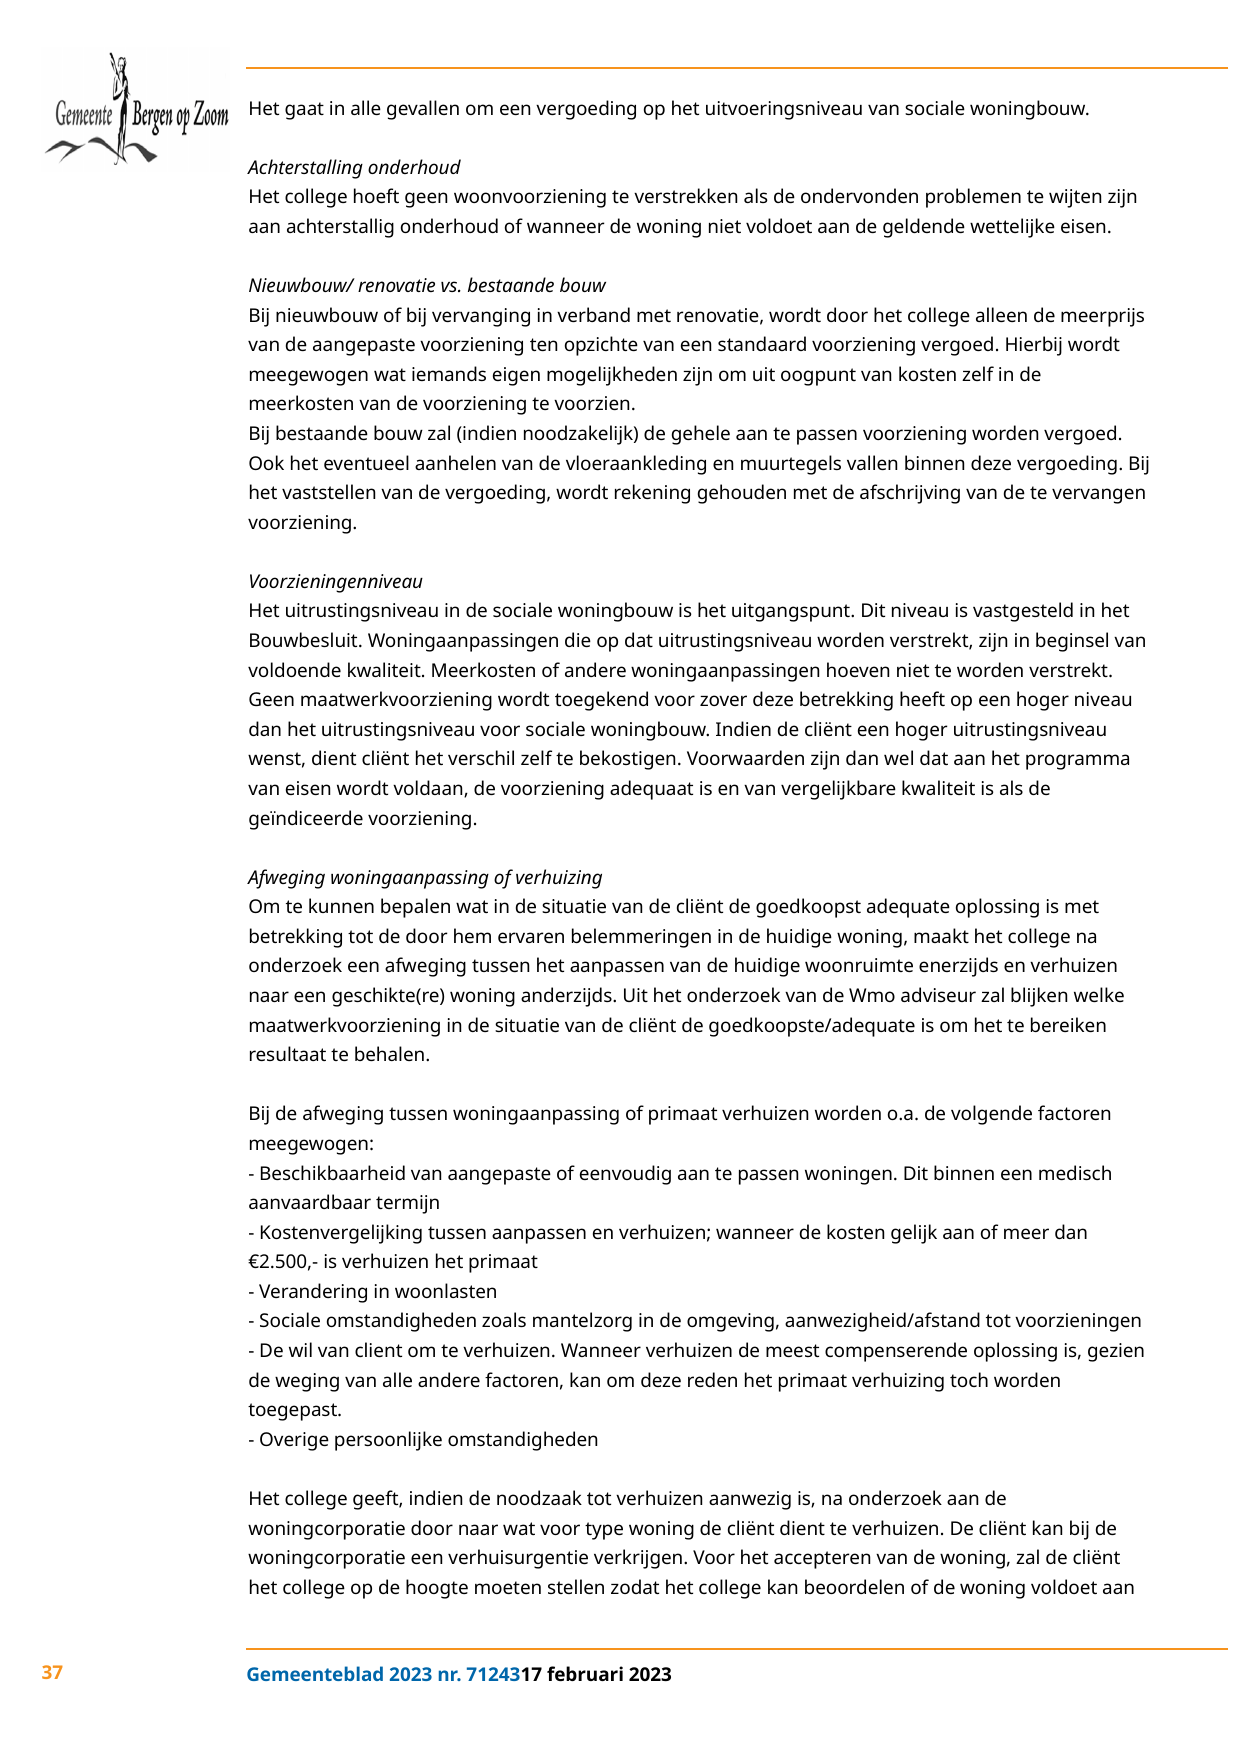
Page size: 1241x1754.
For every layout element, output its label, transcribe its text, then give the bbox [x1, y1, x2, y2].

text Het college geeft, indien de noodzaak tot verhuizen aanwezig is, na onderzoek aan de woningcorporatie door naar wat voor type woning de cliënt dient te verhuizen. De cliënt kan bij de woningcorporatie een verhuisurgentie verkrijgen. Voor het accepteren van de woning, zal de cliënt het college op de hoogte moeten stellen zodat het college kan beoordelen of de woning voldoet aan [248, 1485, 1152, 1600]
text Het gaat in alle gevallen om een vergoeding op het uitvoeringsniveau van sociale woningbouw. [248, 95, 1152, 121]
text Bij de afweging tussen woningaanpassing of primaat verhuizen worden o.a. de volgende factoren meegewogen: [248, 1101, 1152, 1156]
text Het college hoeft geen woonvoorziening te verstrekken als de ondervonden problemen te wijten zijn aan achterstallig onderhoud of wanneer de woning niet voldoet aan de geldende wettelijke eisen. [248, 183, 1152, 239]
text - Kostenvergelijking tussen aanpassen en verhuizen; wanneer de kosten gelijk aan of meer dan €2.500,- is verhuizen het primaat [248, 1219, 1152, 1274]
text Afweging woningaanpassing of verhuizing [248, 864, 1152, 890]
text Het uitrustingsniveau in de sociale woningbouw is het uitgangspunt. Dit niveau is vastgesteld in het Bouwbesluit. Woningaanpassingen die op dat uitrustingsniveau worden verstrekt, zijn in beginsel van voldoende kwaliteit. Meerkosten of andere woningaanpassingen hoeven niet te worden verstrekt. Geen maatwerkvoorziening wordt toegekend voor zover deze betrekking heeft op een hoger niveau dan het uitrustingsniveau voor sociale woningbouw. Indien de cliënt een hoger uitrustingsniveau wenst, dient cliënt het verschil zelf te bekostigen. Voorwaarden zijn dan wel dat aan het programma van eisen wordt voldaan, de voorziening adequaat is en van vergelijkbare kwaliteit is als de geïndiceerde voorziening. [248, 598, 1152, 831]
text Om te kunnen bepalen wat in de situatie van de cliënt de goedkoopst adequate oplossing is met betrekking tot de door hem ervaren belemmeringen in de huidige woning, maakt het college na onderzoek een afweging tussen het aanpassen van de huidige woonruimte enerzijds en verhuizen naar een geschikte(re) woning anderzijds. Uit het onderzoek van de Wmo adviseur zal blijken welke maatwerkvoorziening in de situatie van de cliënt de goedkoopste/adequate is om het te bereiken resultaat te behalen. [248, 893, 1152, 1067]
text Bij bestaande bouw zal (indien noodzakelijk) de gehele aan te passen voorziening worden vergoed. Ook het eventueel aanhelen van de vloeraankleding en muurtegels vallen binnen deze vergoeding. Bij het vaststellen van de vergoeding, wordt rekening gehouden met de afschrijving van de te vervangen voorziening. [248, 420, 1152, 535]
text - Verandering in woonlasten [248, 1278, 1152, 1304]
picture [41, 47, 231, 172]
text - Beschikbaarheid van aangepaste of eenvoudig aan te passen woningen. Dit binnen een medisch aanvaardbaar termijn [248, 1160, 1152, 1215]
text - De wil van client om te verhuizen. Wanneer verhuizen de meest compenserende oplossing is, gezien de weging van alle andere factoren, kan om deze reden het primaat verhuizing toch worden toegepast. [248, 1337, 1152, 1422]
text Nieuwbouw/ renovatie vs. bestaande bouw [248, 272, 1152, 298]
text - Overige persoonlijke omstandigheden [248, 1426, 1152, 1452]
text - Sociale omstandigheden zoals mantelzorg in de omgeving, aanwezigheid/afstand tot voorzieningen [248, 1308, 1152, 1333]
text Bij nieuwbouw of bij vervanging in verband met renovatie, wordt door het college alleen de meerprijs van de aangepaste voorziening ten opzichte van een standaard voorziening vergoed. Hierbij wordt meegewogen wat iemands eigen mogelijkheden zijn om uit oogpunt van kosten zelf in de meerkosten van de voorziening te voorzien. [248, 302, 1152, 416]
text Voorzieningenniveau [248, 568, 1152, 594]
text Achterstalling onderhoud [248, 154, 1152, 180]
